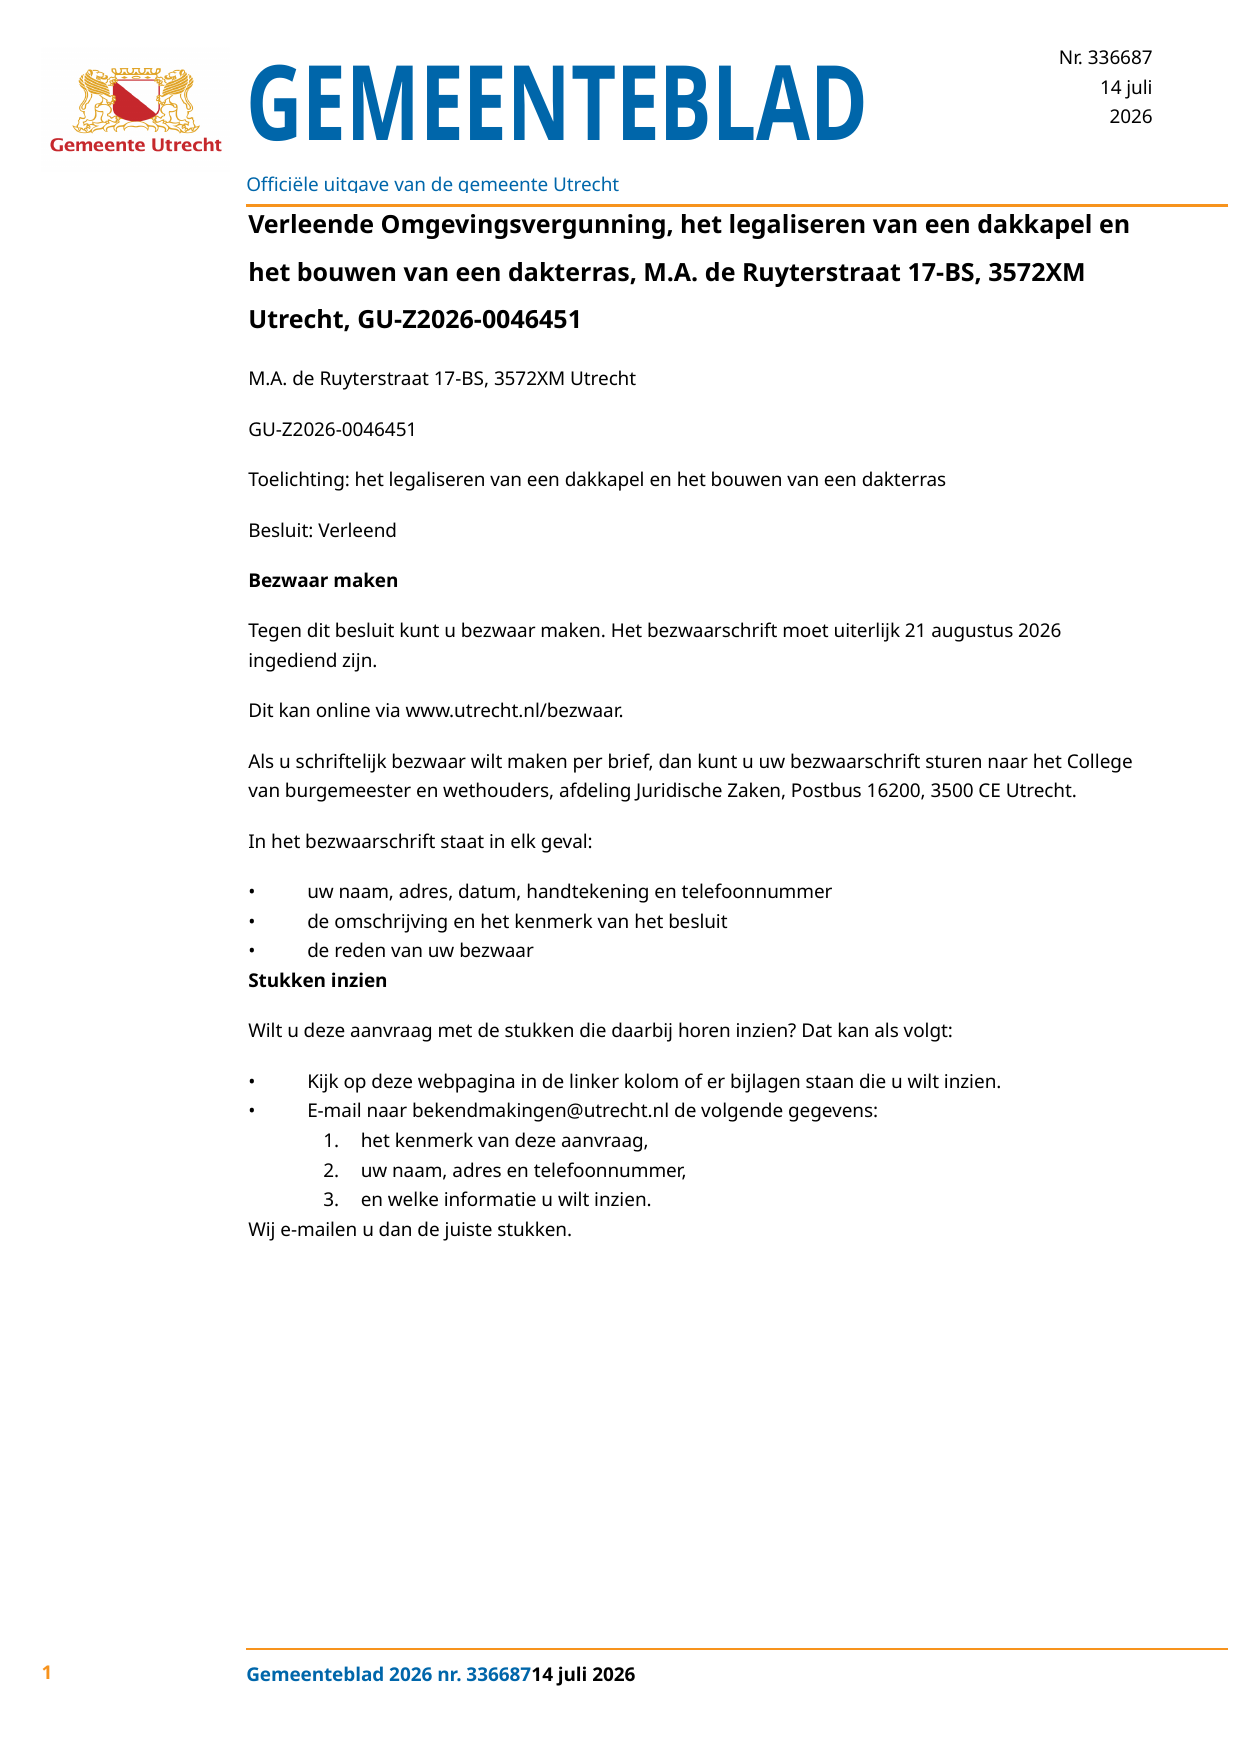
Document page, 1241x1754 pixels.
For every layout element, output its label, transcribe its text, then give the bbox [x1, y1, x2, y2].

list de omschrijving en het kenmerk van het besluit [248, 908, 1152, 934]
text Toelichting: het legaliseren van een dakkapel en het bouwen van een dakterras [248, 466, 1152, 492]
list uw naam, adres, datum, handtekening en telefoonnummer [248, 878, 1152, 904]
list de reden van uw bezwaar [248, 938, 1152, 963]
text Dit kan online via www.utrecht.nl/bezwaar. [248, 698, 1152, 723]
list en welke informatie u wilt inzien. [323, 1186, 1152, 1212]
list Kijk op deze webpagina in de linker kolom of er bijlagen staan die u wilt inzien. [248, 1068, 1152, 1094]
list het kenmerk van deze aanvraag, [323, 1127, 1152, 1153]
text GU-Z2026-0046451 [248, 416, 1152, 442]
text Stukken inzien [248, 967, 1152, 993]
text Tegen dit besluit kunt u bezwaar maken. Het bezwaarschrift moet uiterlijk 21 augustus 2026 ingediend zijn. [248, 618, 1152, 673]
text Als u schriftelijk bezwaar wilt maken per brief, dan kunt u uw bezwaarschrift sturen naar het College van burgemeester en wethouders, afdeling Juridische Zaken, Postbus 16200, 3500 CE Utrecht. [248, 748, 1152, 803]
text M.A. de Ruyterstraat 17-BS, 3572XM Utrecht [248, 366, 1152, 391]
text Verleende Omgevingsvergunning, het legaliseren van een dakkapel en het bouwen van een dakterras, M.A. de Ruyterstraat 17-BS, 3572XM Utrecht, GU-Z2026-0046451 [248, 207, 1152, 336]
text Bezwaar maken [248, 567, 1152, 593]
list uw naam, adres en telefoonnummer, [323, 1157, 1152, 1182]
text Besluit: Verleend [248, 517, 1152, 542]
picture [41, 47, 231, 172]
text In het bezwaarschrift staat in elk geval: [248, 828, 1152, 854]
text Wilt u deze aanvraag met de stukken die daarbij horen inzien? Dat kan als volgt: [248, 1018, 1152, 1043]
list E-mail naar bekendmakingen@utrecht.nl de volgende gegevens: [248, 1098, 1152, 1123]
text Wij e-mailen u dan de juiste stukken. [248, 1216, 1152, 1242]
